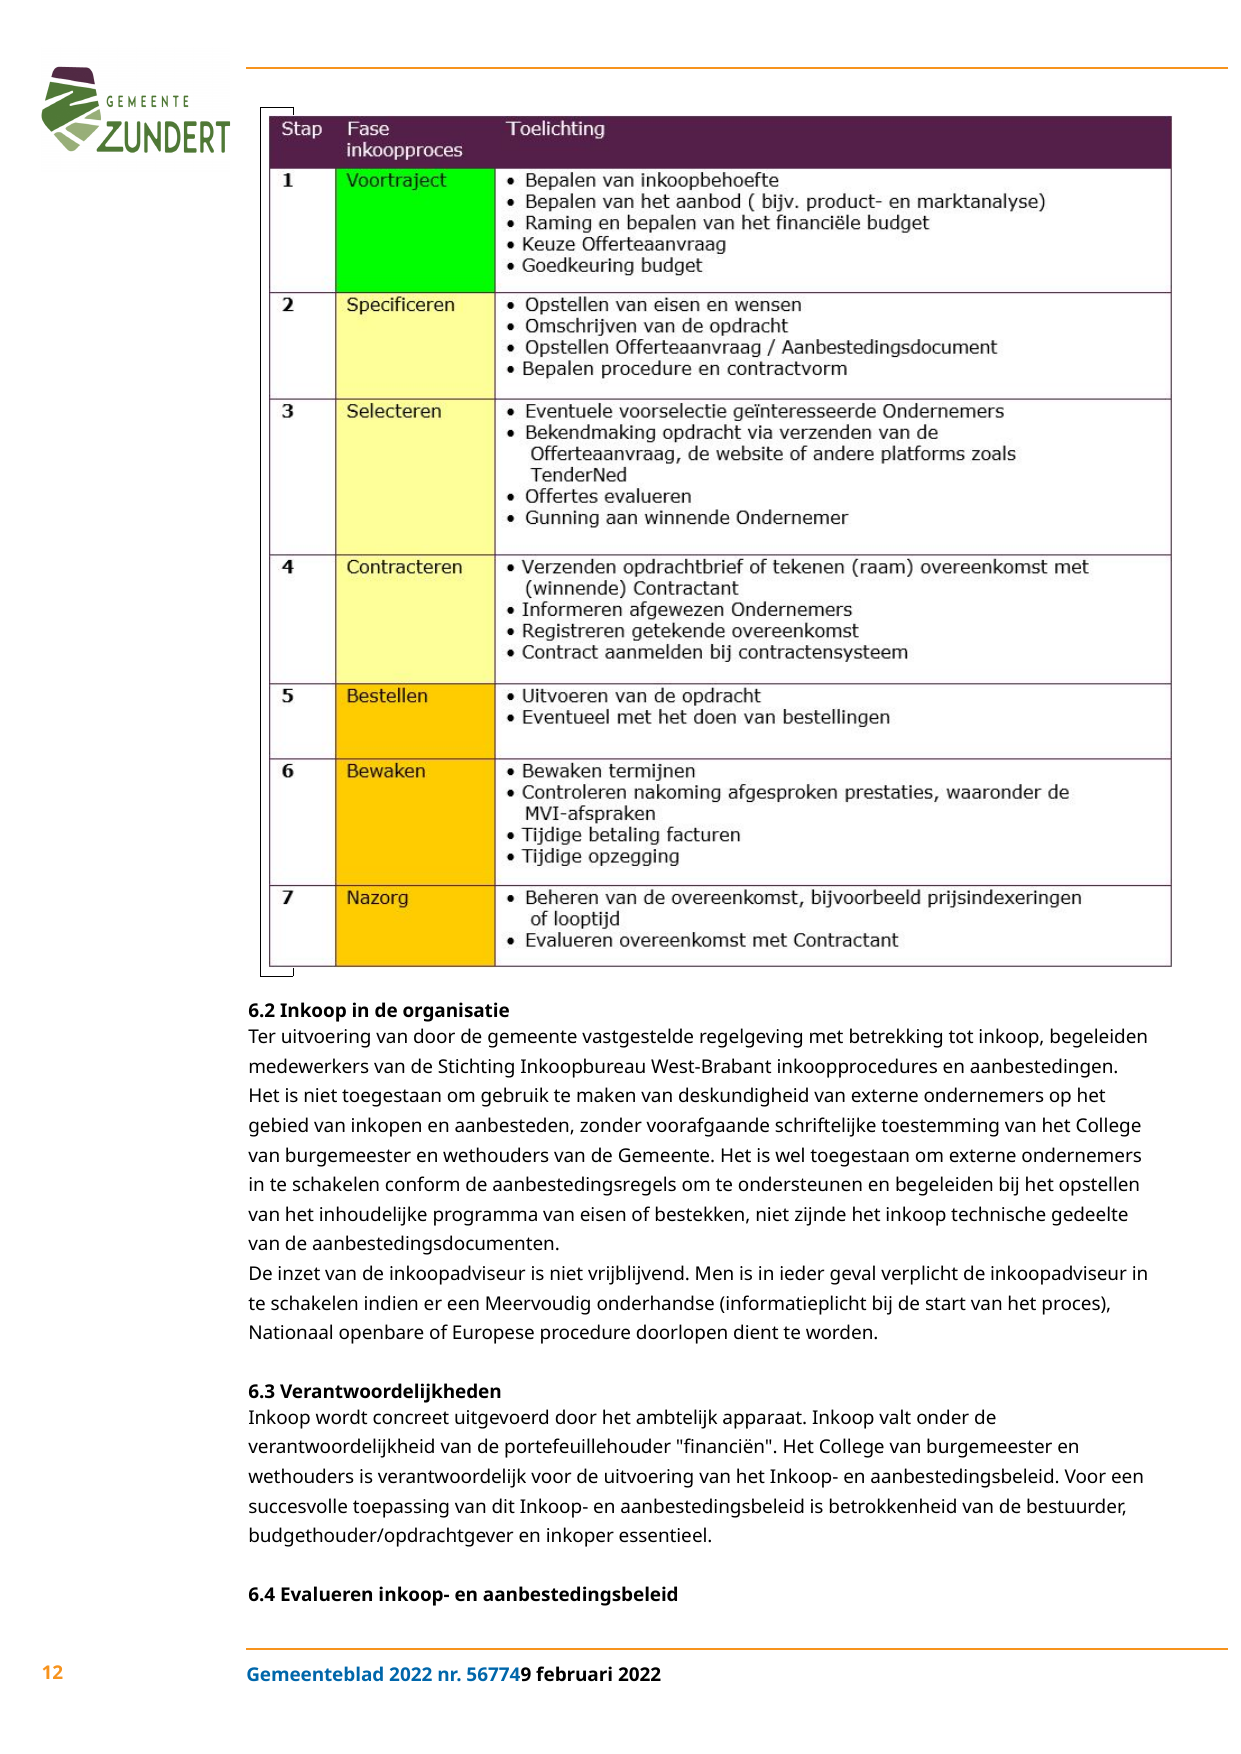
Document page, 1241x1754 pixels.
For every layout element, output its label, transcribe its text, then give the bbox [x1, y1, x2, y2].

text Ter uitvoering van door de gemeente vastgestelde regelgeving met betrekking tot inkoop, begeleiden medewerkers van de Stichting Inkoopbureau West-Brabant inkoopprocedures en aanbestedingen. [248, 1023, 1152, 1079]
text De inzet van de inkoopadviseur is niet vrijblijvend. Men is in ieder geval verplicht de inkoopadviseur in te schakelen indien er een Meervoudig onderhandse (informatieplicht bij de start van het proces), Nationaal openbare of Europese procedure doorlopen dient te worden. [248, 1260, 1152, 1345]
picture [268, 115, 1173, 968]
text 6.3 Verantwoordelijkheden [248, 1378, 1152, 1404]
picture [41, 47, 231, 172]
text 6.4 Evalueren inkoop- en aanbestedingsbeleid [248, 1582, 1152, 1607]
text 6.2 Inkoop in de organisatie [248, 998, 1152, 1023]
text Inkoop wordt concreet uitgevoerd door het ambtelijk apparaat. Inkoop valt onder de verantwoordelijkheid van de portefeuillehouder "financiën". Het College van burgemeester en wethouders is verantwoordelijk voor de uitvoering van het Inkoop- en aanbestedingsbeleid. Voor een succesvolle toepassing van dit Inkoop- en aanbestedingsbeleid is betrokkenheid van de bestuurder, budgethouder/opdrachtgever en inkoper essentieel. [248, 1404, 1152, 1548]
text Het is niet toegestaan om gebruik te maken van deskundigheid van externe ondernemers op het gebied van inkopen en aanbesteden, zonder voorafgaande schriftelijke toestemming van het College van burgemeester en wethouders van de Gemeente. Het is wel toegestaan om externe ondernemers in te schakelen conform de aanbestedingsregels om te ondersteunen en begeleiden bij het opstellen van het inhoudelijke programma van eisen of bestekken, niet zijnde het inkoop technische gedeelte van de aanbestedingsdocumenten. [248, 1083, 1152, 1256]
